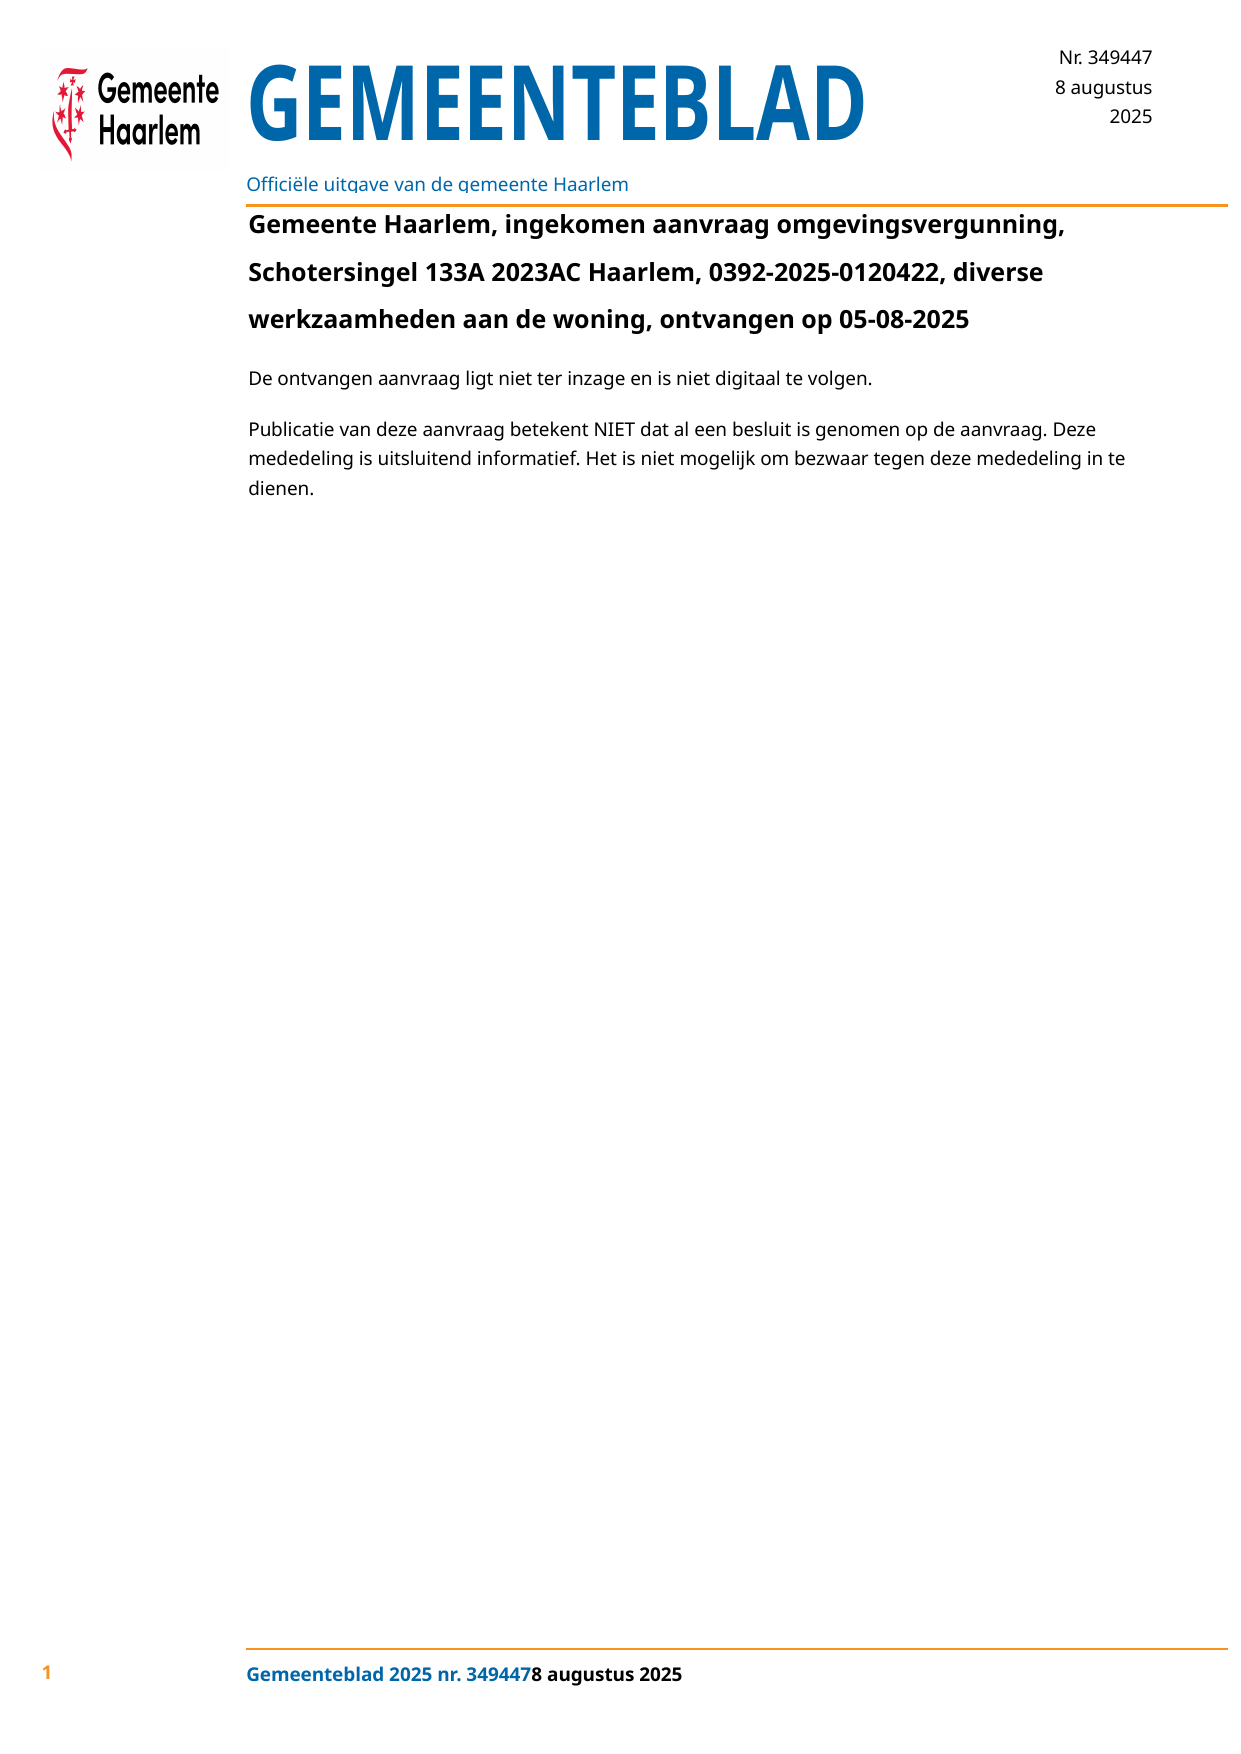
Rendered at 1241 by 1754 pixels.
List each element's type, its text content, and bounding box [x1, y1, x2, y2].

text Publicatie van deze aanvraag betekent NIET dat al een besluit is genomen op de aanvraag. Deze mededeling is uitsluitend informatief. Het is niet mogelijk om bezwaar tegen deze mededeling in te dienen. [248, 416, 1152, 501]
text De ontvangen aanvraag ligt niet ter inzage en is niet digitaal te volgen. [248, 366, 1152, 391]
text Gemeente Haarlem, ingekomen aanvraag omgevingsvergunning, Schotersingel 133A 2023AC Haarlem, 0392-2025-0120422, diverse werkzaamheden aan de woning, ontvangen op 05-08-2025 [248, 207, 1152, 336]
picture [41, 47, 231, 172]
